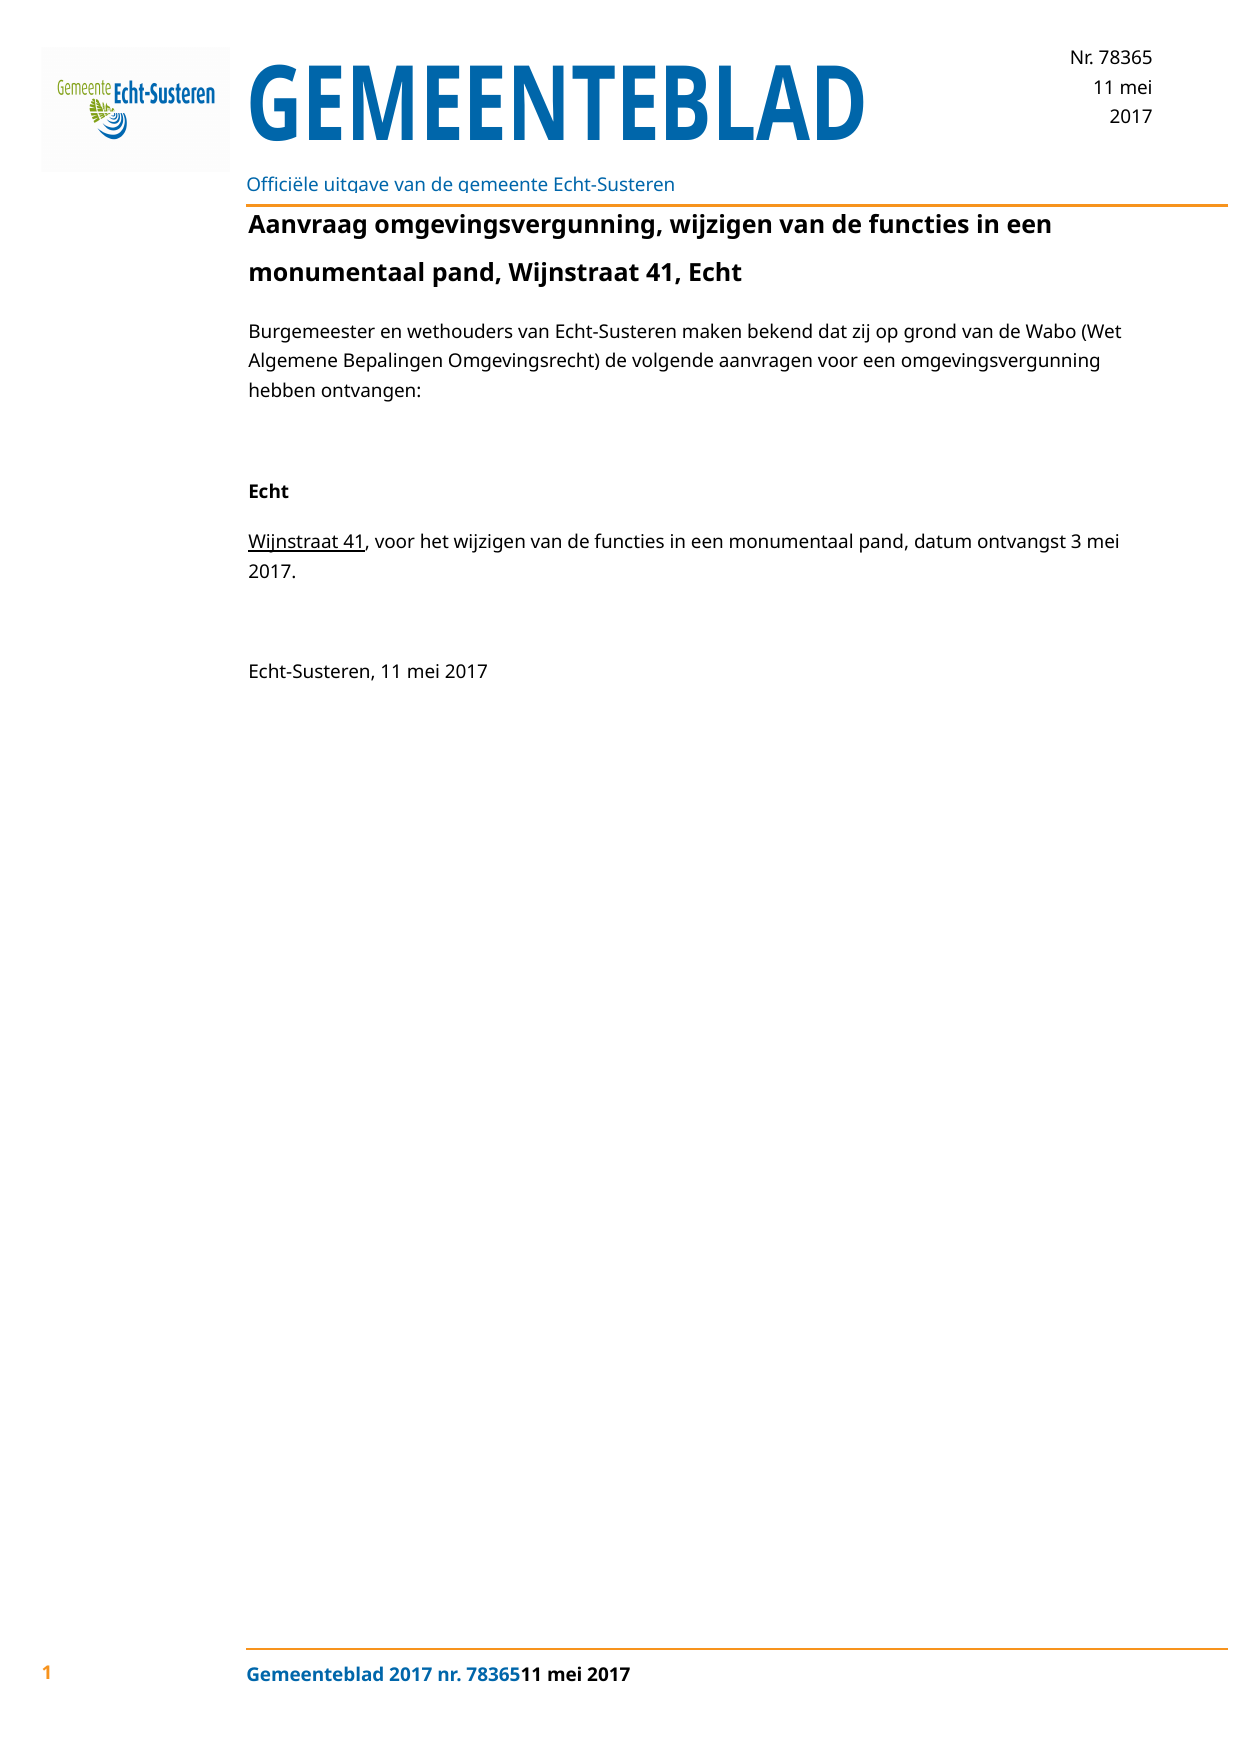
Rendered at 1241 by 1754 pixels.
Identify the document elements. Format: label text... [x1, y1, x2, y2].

text Echt-Susteren, 11 mei 2017 [248, 659, 1152, 684]
text Echt [248, 478, 1152, 504]
text Burgemeester en wethouders van Echt-Susteren maken bekend dat zij op grond van de Wabo (Wet Algemene Bepalingen Omgevingsrecht) de volgende aanvragen voor een omgevingsvergunning hebben ontvangen: [248, 318, 1152, 403]
text Wijnstraat 41, voor het wijzigen van de functies in een monumentaal pand, datum ontvangst 3 mei 2017. [248, 528, 1152, 584]
picture [41, 47, 231, 172]
text Aanvraag omgevingsvergunning, wijzigen van de functies in een monumentaal pand, Wijnstraat 41, Echt [248, 207, 1152, 288]
